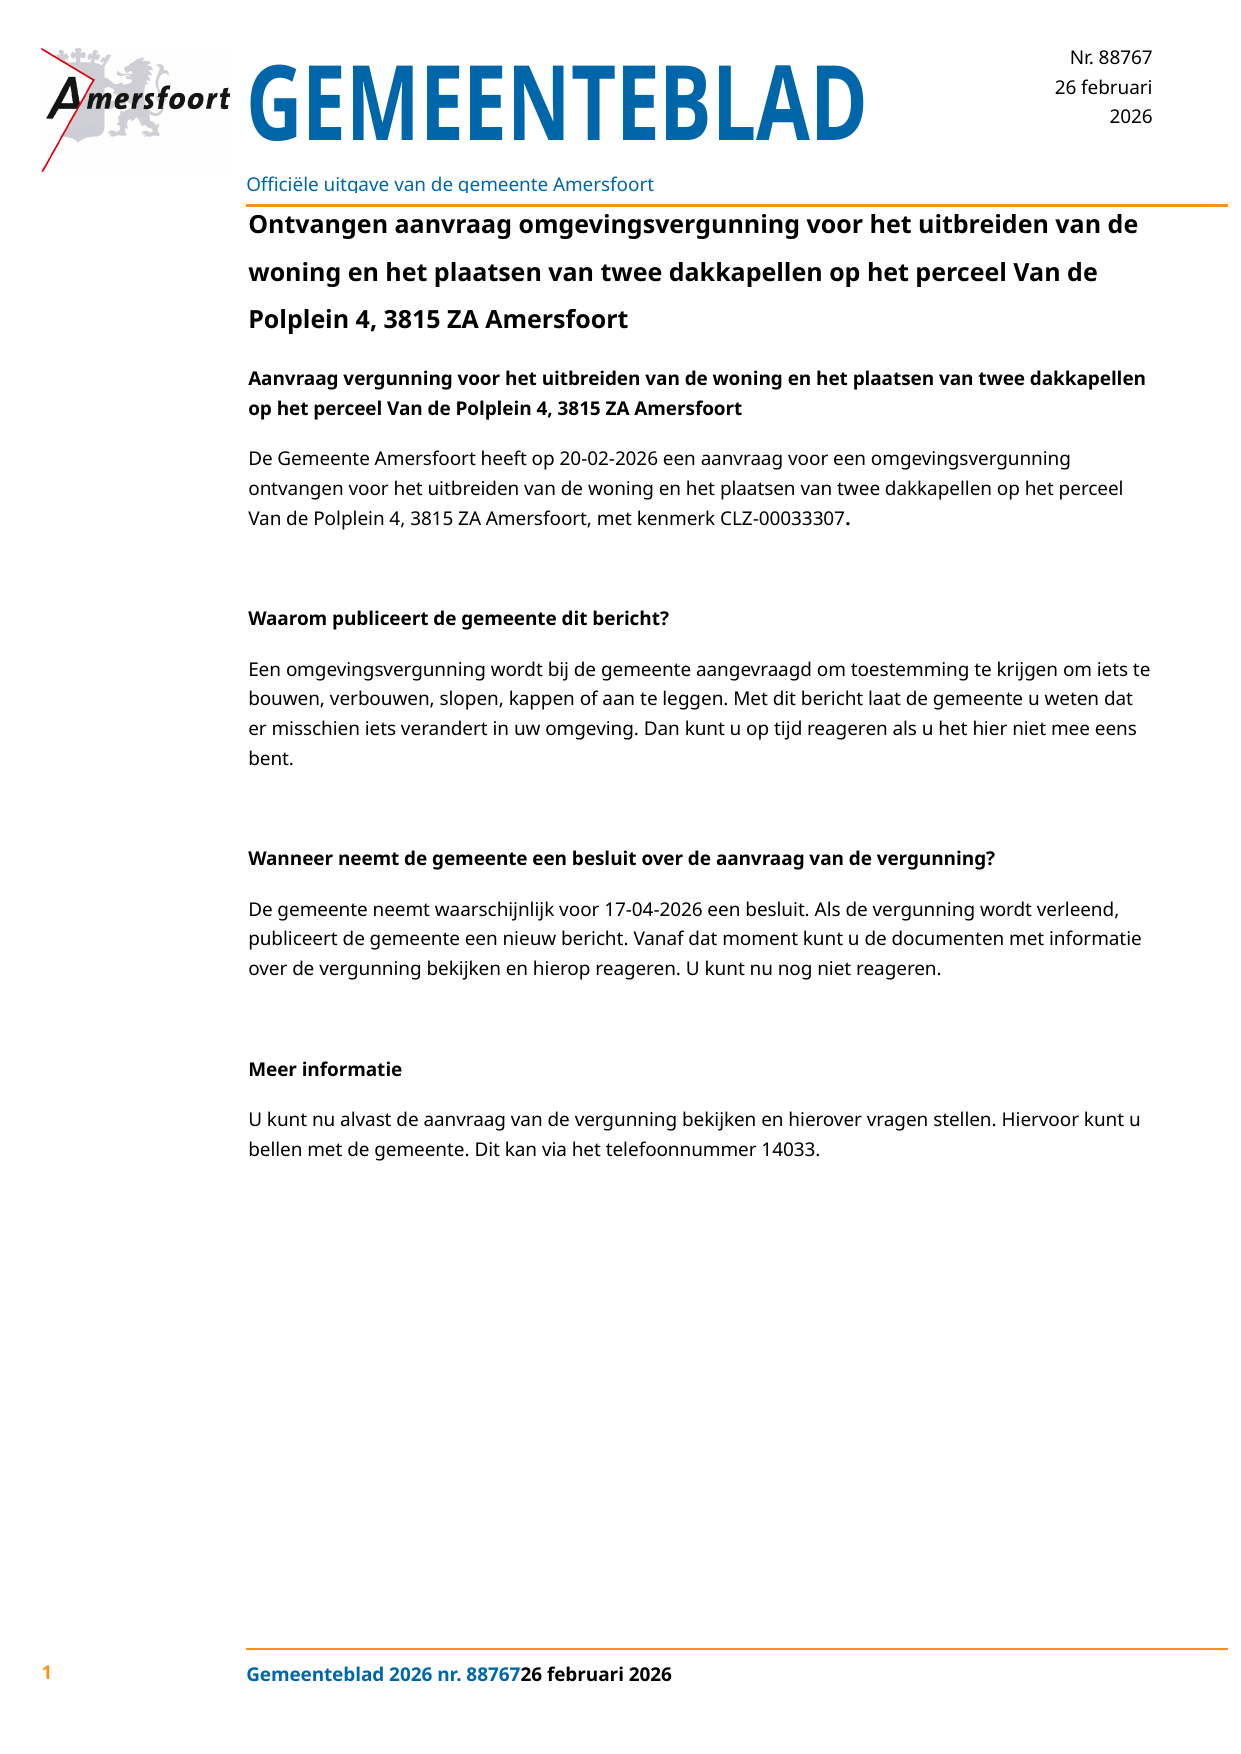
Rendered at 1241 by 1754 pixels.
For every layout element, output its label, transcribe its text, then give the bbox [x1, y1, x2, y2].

text Een omgevingsvergunning wordt bij de gemeente aangevraagd om toestemming te krijgen om iets te bouwen, verbouwen, slopen, kappen of aan te leggen. Met dit bericht laat de gemeente u weten dat er misschien iets verandert in uw omgeving. Dan kunt u op tijd reageren als u het hier niet mee eens bent. [248, 656, 1152, 770]
text De Gemeente Amersfoort heeft op 20-02-2026 een aanvraag voor een omgevingsvergunning ontvangen voor het uitbreiden van de woning en het plaatsen van twee dakkapellen op het perceel Van de Polplein 4, 3815 ZA Amersfoort, met kenmerk CLZ-00033307. [248, 446, 1152, 530]
text Aanvraag vergunning voor het uitbreiden van de woning en het plaatsen van twee dakkapellen op het perceel Van de Polplein 4, 3815 ZA Amersfoort [248, 366, 1152, 421]
text Meer informatie [248, 1056, 1152, 1082]
text U kunt nu alvast de aanvraag van de vergunning bekijken en hierover vragen stellen. Hiervoor kunt u bellen met de gemeente. Dit kan via het telefoonnummer 14033. [248, 1106, 1152, 1162]
text De gemeente neemt waarschijnlijk voor 17-04-2026 een besluit. Als de vergunning wordt verleend, publiceert de gemeente een nieuw bericht. Vanaf dat moment kunt u de documenten met informatie over de vergunning bekijken en hierop reageren. U kunt nu nog niet reageren. [248, 896, 1152, 981]
text Wanneer neemt de gemeente een besluit over de aanvraag van de vergunning? [248, 846, 1152, 871]
text Waarom publiceert de gemeente dit bericht? [248, 606, 1152, 631]
picture [41, 47, 231, 172]
text Ontvangen aanvraag omgevingsvergunning voor het uitbreiden van de woning en het plaatsen van twee dakkapellen op het perceel Van de Polplein 4, 3815 ZA Amersfoort [248, 207, 1152, 336]
